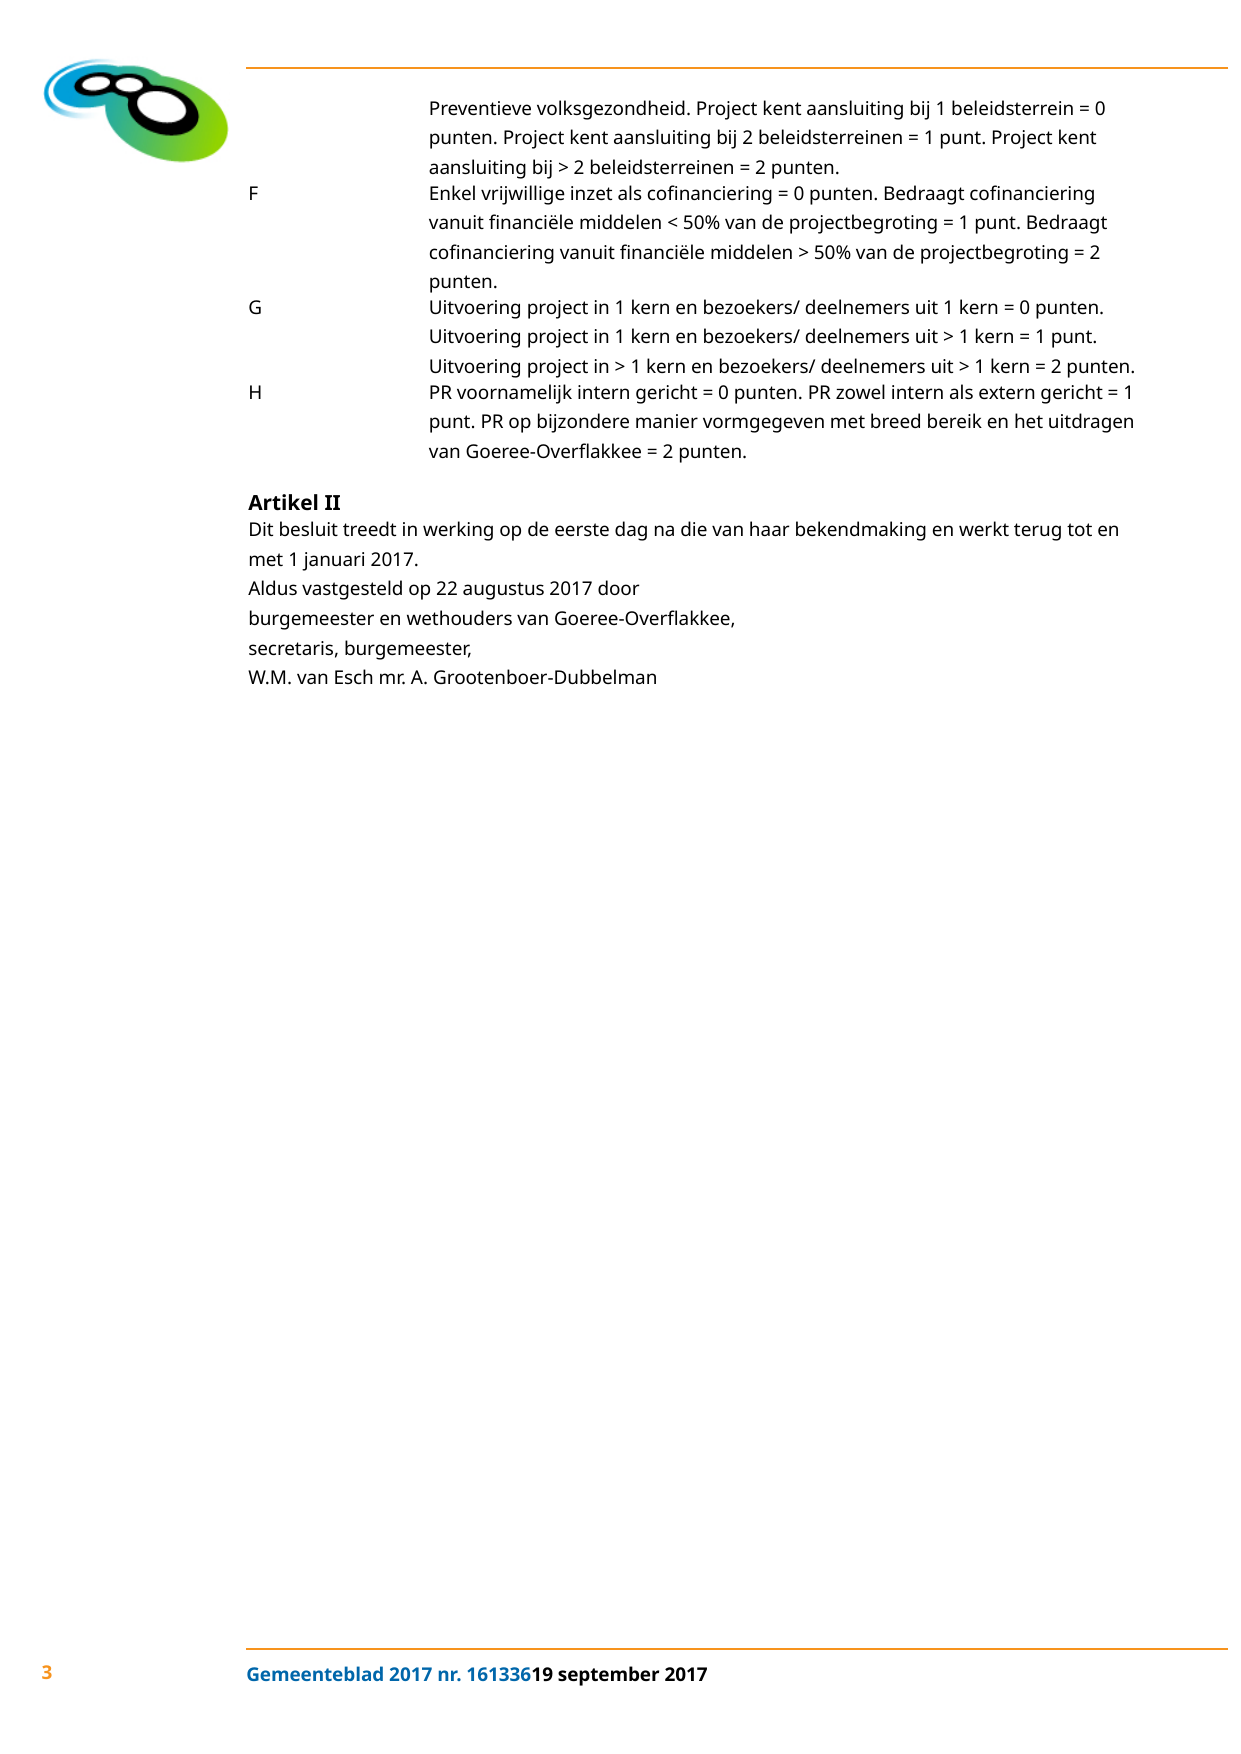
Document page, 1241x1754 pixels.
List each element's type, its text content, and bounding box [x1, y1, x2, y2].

text Dit besluit treedt in werking op de eerste dag na die van haar bekendmaking en werkt terug tot en met 1 januari 2017. [248, 516, 1152, 572]
table_cell Enkel vrijwillige inzet als cofinanciering = 0 punten. Bedraagt cofinanciering vanuit financiële middelen < 50% van de projectbegroting = 1 punt. Bedraagt cofinanciering vanuit financiële middelen > 50% van de projectbegroting = 2 punten. [429, 180, 1152, 294]
text secretaris, burgemeester, [248, 635, 1152, 661]
text burgemeester en wethouders van Goeree-Overflakkee, [248, 605, 1152, 631]
table_cell F [248, 180, 429, 294]
table_cell Uitvoering project in 1 kern en bezoekers/ deelnemers uit 1 kern = 0 punten. Uitvoering project in 1 kern en bezoekers/ deelnemers uit > 1 kern = 1 punt. Uitvoering project in > 1 kern en bezoekers/ deelnemers uit > 1 kern = 2 punten. [429, 294, 1152, 379]
table_cell G [248, 294, 429, 379]
table_cell H [248, 379, 429, 464]
text W.M. van Esch mr. A. Grootenboer-Dubbelman [248, 664, 1152, 690]
table_cell [248, 95, 429, 180]
table_cell Preventieve volksgezondheid. Project kent aansluiting bij 1 beleidsterrein = 0 punten. Project kent aansluiting bij 2 beleidsterreinen = 1 punt. Project kent aansluiting bij > 2 beleidsterreinen = 2 punten. [429, 95, 1152, 180]
text Aldus vastgesteld op 22 augustus 2017 door [248, 576, 1152, 601]
table_cell PR voornamelijk intern gericht = 0 punten. PR zowel intern als extern gericht = 1 punt. PR op bijzondere manier vormgegeven met breed bereik en het uitdragen van Goeree-Overflakkee = 2 punten. [429, 379, 1152, 464]
picture [41, 47, 231, 172]
text Artikel II [248, 488, 1152, 516]
